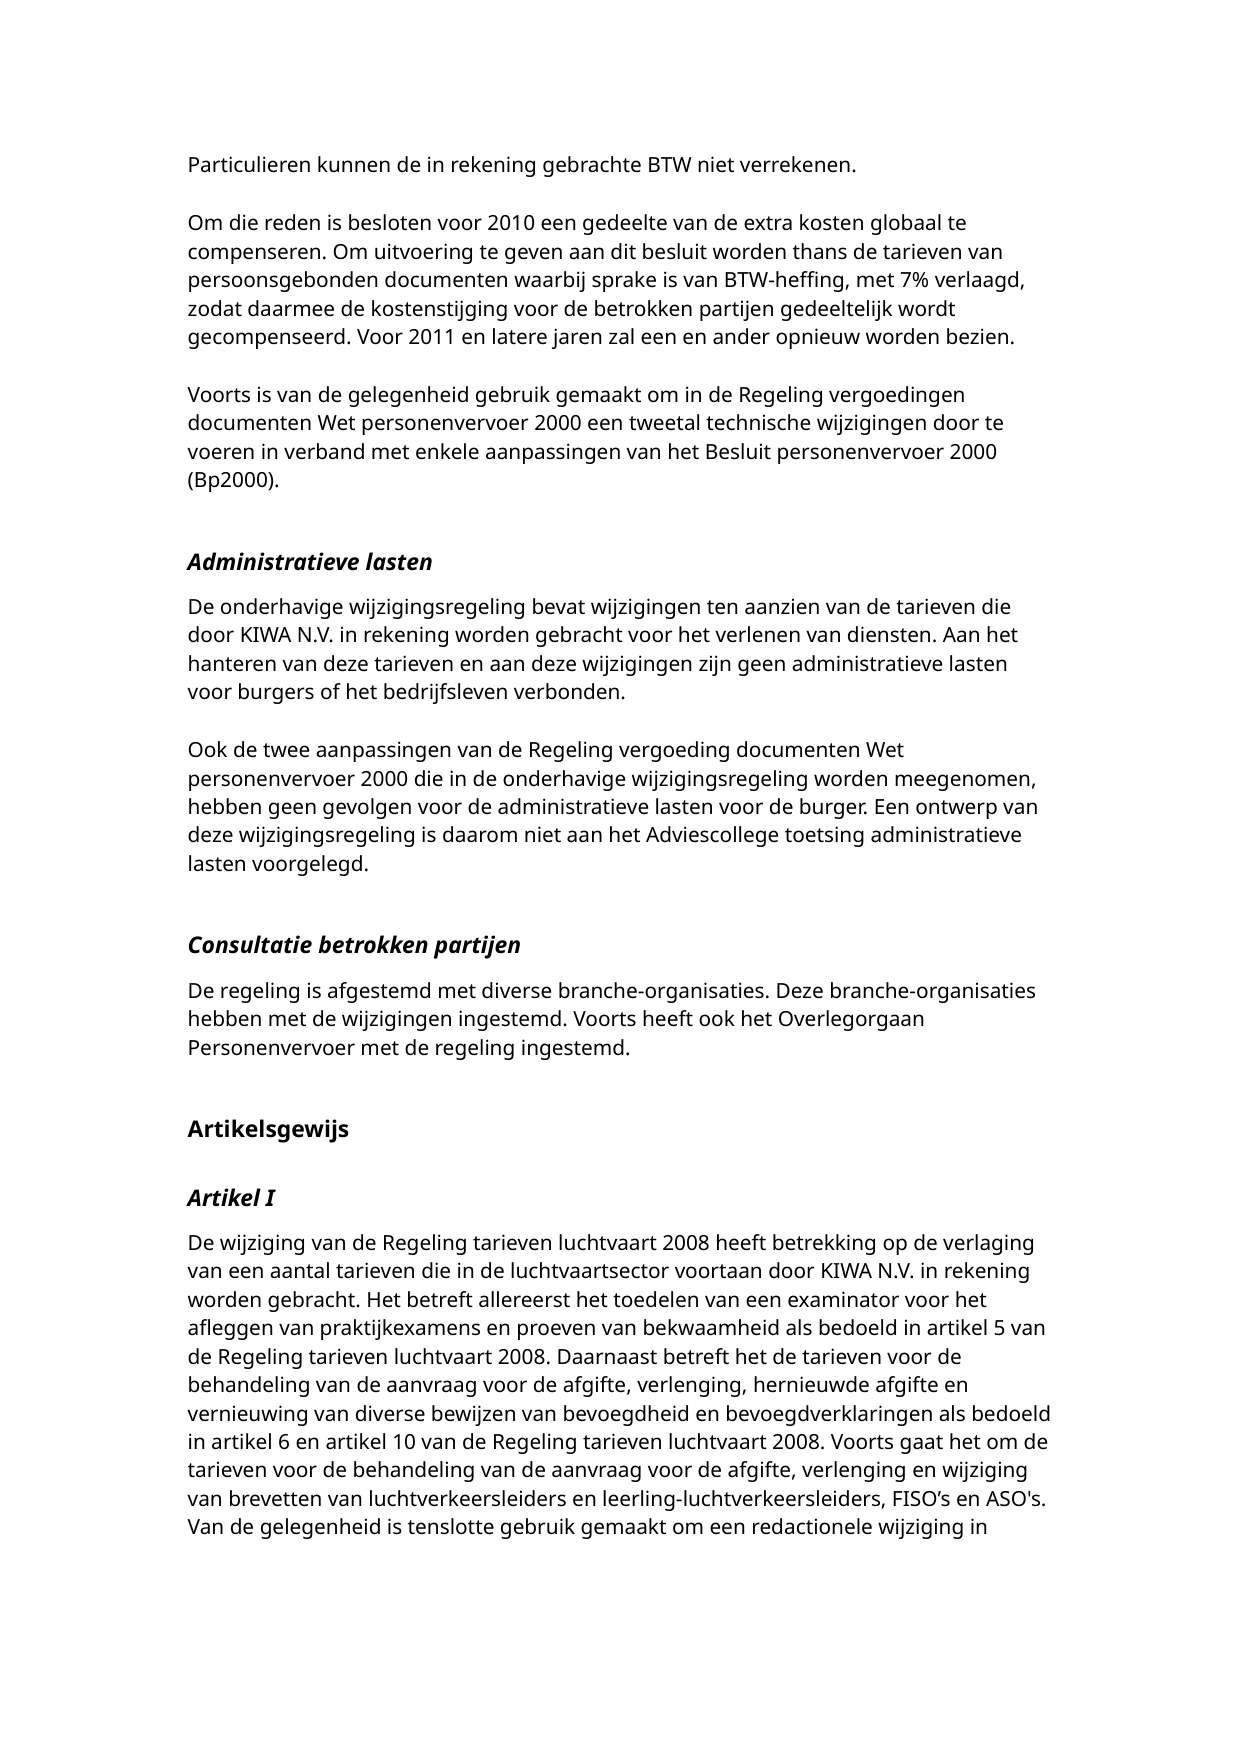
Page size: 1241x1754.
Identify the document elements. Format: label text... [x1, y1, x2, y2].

subtitle Artikelsgewijs [187, 1113, 1053, 1144]
text De onderhavige wijzigingsregeling bevat wijzigingen ten aanzien van de tarieven die door KIWA N.V. in rekening worden gebracht voor het verlenen van diensten. Aan het hanteren van deze tarieven en aan deze wijzigingen zijn geen administratieve lasten voor burgers of het bedrijfsleven verbonden. [187, 592, 1053, 706]
subtitle Consultatie betrokken partijen [187, 929, 1053, 961]
text De wijziging van de Regeling tarieven luchtvaart 2008 heeft betrekking op de verlaging van een aantal tarieven die in de luchtvaartsector voortaan door KIWA N.V. in rekening worden gebracht. Het betreft allereerst het toedelen van een examinator voor het afleggen van praktijkexamens en proeven van bekwaamheid als bedoeld in artikel 5 van de Regeling tarieven luchtvaart 2008. Daarnaast betreft het de tarieven voor de behandeling van de aanvraag voor de afgifte, verlenging, hernieuwde afgifte en vernieuwing van diverse bewijzen van bevoegdheid en bevoegdverklaringen als bedoeld in artikel 6 en artikel 10 van de Regeling tarieven luchtvaart 2008. Voorts gaat het om de tarieven voor de behandeling van de aanvraag voor de afgifte, verlenging en wijziging van brevetten van luchtverkeersleiders en leerling-luchtverkeersleiders, FISO’s en ASO's. Van de gelegenheid is tenslotte gebruik gemaakt om een redactionele wijziging in [187, 1228, 1053, 1541]
text Ook de twee aanpassingen van de Regeling vergoeding documenten Wet personenvervoer 2000 die in de onderhavige wijzigingsregeling worden meegenomen, hebben geen gevolgen voor de administratieve lasten voor de burger. Een ontwerp van deze wijzigingsregeling is daarom niet aan het Adviescollege toetsing administratieve lasten voorgelegd. [187, 735, 1053, 877]
subtitle Administratieve lasten [187, 546, 1053, 577]
text Particulieren kunnen de in rekening gebrachte BTW niet verrekenen. [187, 150, 1053, 178]
text Om die reden is besloten voor 2010 een gedeelte van de extra kosten globaal te compenseren. Om uitvoering te geven aan dit besluit worden thans de tarieven van persoonsgebonden documenten waarbij sprake is van BTW-heffing, met 7% verlaagd, zodat daarmee de kostenstijging voor de betrokken partijen gedeeltelijk wordt gecompenseerd. Voor 2011 en latere jaren zal een en ander opnieuw worden bezien. [187, 208, 1053, 351]
subtitle Artikel I [187, 1182, 1053, 1213]
text Voorts is van de gelegenheid gebruik gemaakt om in de Regeling vergoedingen documenten Wet personenvervoer 2000 een tweetal technische wijzigingen door te voeren in verband met enkele aanpassingen van het Besluit personenvervoer 2000 (Bp2000). [187, 380, 1053, 494]
text De regeling is afgestemd met diverse branche-organisaties. Deze branche-organisaties hebben met de wijzigingen ingestemd. Voorts heeft ook het Overlegorgaan Personenvervoer met de regeling ingestemd. [187, 976, 1053, 1061]
